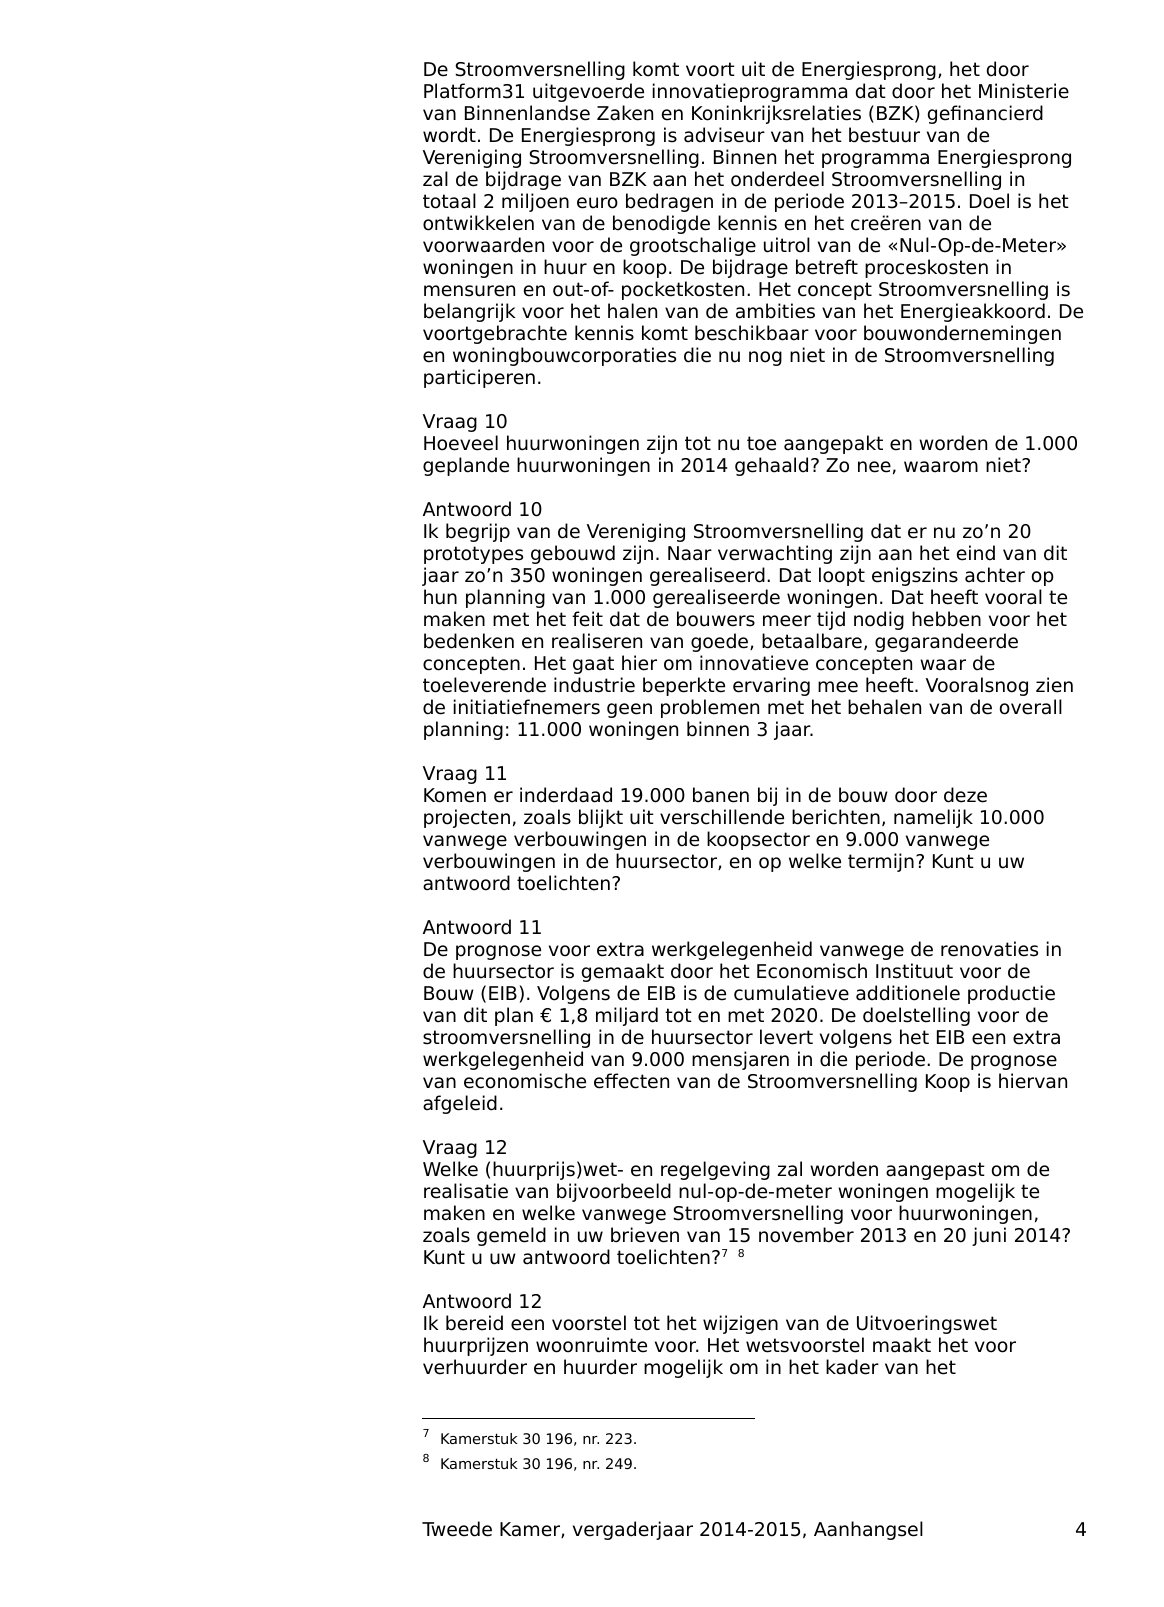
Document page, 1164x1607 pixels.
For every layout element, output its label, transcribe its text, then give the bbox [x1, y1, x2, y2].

text Welke (huurprijs)wet- en regelgeving zal worden aangepast om de realisatie van bijvoorbeeld nul-op-de-meter woningen mogelijk te maken en welke vanwege Stroomversnelling voor huurwoningen, zoals gemeld in uw brieven van 15 november 2013 en 20 juni 2014? Kunt u uw antwoord toelichten? [422, 1159, 1087, 1269]
text Vraag 11 [422, 763, 1087, 785]
text Antwoord 10 [422, 499, 1087, 521]
text Vraag 10 [422, 411, 1087, 433]
text Antwoord 12 [422, 1291, 1087, 1313]
text De Stroomversnelling komt voort uit de Energiesprong, het door Platform31 uitgevoerde innovatieprogramma dat door het Ministerie van Binnenlandse Zaken en Koninkrijksrelaties (BZK) gefinancierd wordt. De Energiesprong is adviseur van het bestuur van de Vereniging Stroomversnelling. Binnen het programma Energiesprong zal de bijdrage van BZK aan het onderdeel Stroomversnelling in totaal 2 miljoen euro bedragen in de periode 2013–2015. Doel is het ontwikkelen van de benodigde kennis en het creëren van de voorwaarden voor de grootschalige uitrol van de «Nul-Op-de-Meter» woningen in huur en koop. De bijdrage betreft proceskosten in mensuren en out-of- pocketkosten. Het concept Stroomversnelling is belangrijk voor het halen van de ambities van het Energieakkoord. De voortgebrachte kennis komt beschikbaar voor bouwondernemingen en woningbouwcorporaties die nu nog niet in de Stroomversnelling participeren. [422, 59, 1087, 389]
text Ik bereid een voorstel tot het wijzigen van de Uitvoeringswet huurprijzen woonruimte voor. Het wetsvoorstel maakt het voor verhuurder en huurder mogelijk om in het kader van het [422, 1313, 1087, 1379]
text Kamerstuk 30 196, nr. 249. [422, 1452, 1087, 1474]
text De prognose voor extra werkgelegenheid vanwege de renovaties in de huursector is gemaakt door het Economisch Instituut voor de Bouw (EIB). Volgens de EIB is de cumulatieve additionele productie van dit plan € 1,8 miljard tot en met 2020. De doelstelling voor de stroomversnelling in de huursector levert volgens het EIB een extra werkgelegenheid van 9.000 mensjaren in die periode. De prognose van economische effecten van de Stroomversnelling Koop is hiervan afgeleid. [422, 939, 1087, 1115]
text Kamerstuk 30 196, nr. 223. [422, 1427, 1087, 1449]
text Komen er inderdaad 19.000 banen bij in de bouw door deze projecten, zoals blijkt uit verschillende berichten, namelijk 10.000 vanwege verbouwingen in de koopsector en 9.000 vanwege verbouwingen in de huursector, en op welke termijn? Kunt u uw antwoord toelichten? [422, 785, 1087, 895]
text Hoeveel huurwoningen zijn tot nu toe aangepakt en worden de 1.000 geplande huurwoningen in 2014 gehaald? Zo nee, waarom niet? [422, 433, 1087, 477]
text Vraag 12 [422, 1137, 1087, 1159]
text Antwoord 11 [422, 917, 1087, 939]
text Ik begrijp van de Vereniging Stroomversnelling dat er nu zo’n 20 prototypes gebouwd zijn. Naar verwachting zijn aan het eind van dit jaar zo’n 350 woningen gerealiseerd. Dat loopt enigszins achter op hun planning van 1.000 gerealiseerde woningen. Dat heeft vooral te maken met het feit dat de bouwers meer tijd nodig hebben voor het bedenken en realiseren van goede, betaalbare, gegarandeerde concepten. Het gaat hier om innovatieve concepten waar de toeleverende industrie beperkte ervaring mee heeft. Vooralsnog zien de initiatiefnemers geen problemen met het behalen van de overall planning: 11.000 woningen binnen 3 jaar. [422, 521, 1087, 741]
